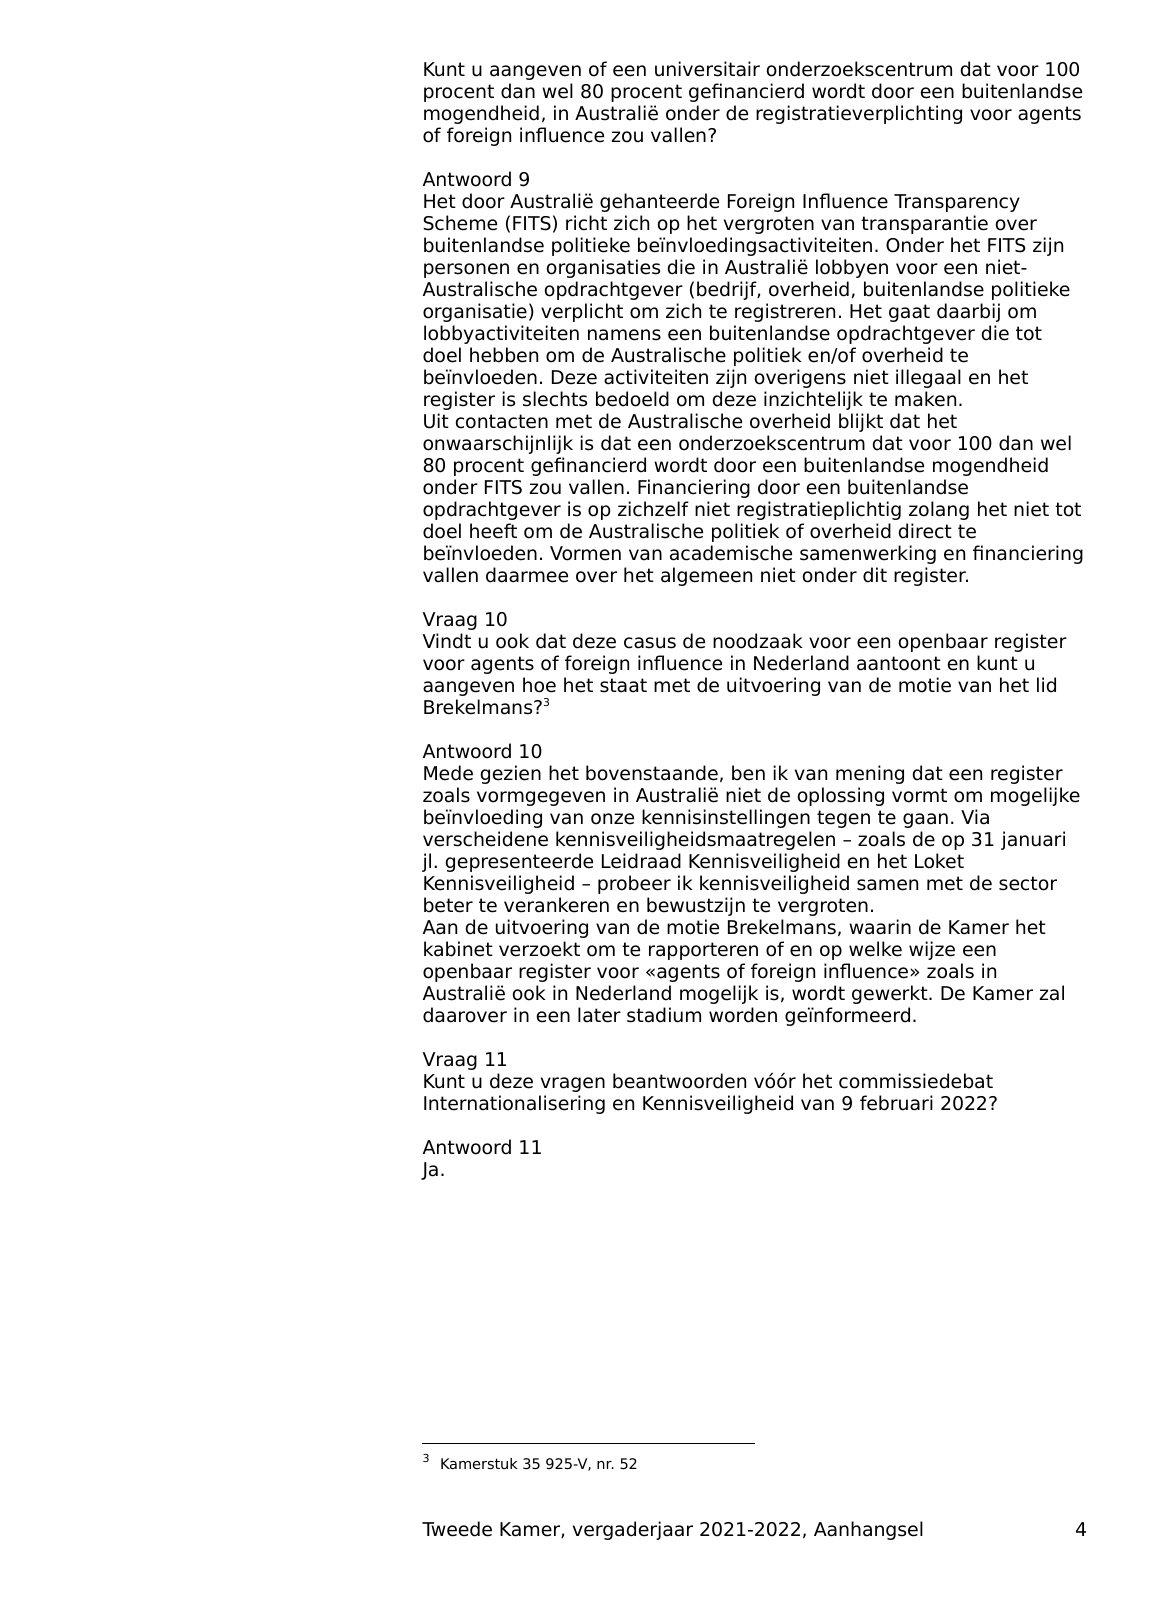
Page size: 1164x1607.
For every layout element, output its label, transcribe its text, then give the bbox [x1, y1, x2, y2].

text Vraag 11 [422, 1049, 1087, 1071]
text Vraag 10 [422, 609, 1087, 631]
text Antwoord 10 [422, 741, 1087, 763]
text Uit contacten met de Australische overheid blijkt dat het onwaarschijnlijk is dat een onderzoekscentrum dat voor 100 dan wel 80 procent gefinancierd wordt door een buitenlandse mogendheid onder FITS zou vallen. Financiering door een buitenlandse opdrachtgever is op zichzelf niet registratieplichtig zolang het niet tot doel heeft om de Australische politiek of overheid direct te beïnvloeden. Vormen van academische samenwerking en financiering vallen daarmee over het algemeen niet onder dit register. [422, 411, 1087, 587]
text Kunt u aangeven of een universitair onderzoekscentrum dat voor 100 procent dan wel 80 procent gefinancierd wordt door een buitenlandse mogendheid, in Australië onder de registratieverplichting voor agents of foreign influence zou vallen? [422, 59, 1087, 147]
text Kunt u deze vragen beantwoorden vóór het commissiedebat Internationalisering en Kennisveiligheid van 9 februari 2022? [422, 1071, 1087, 1115]
text Ja. [422, 1159, 1087, 1181]
text Vindt u ook dat deze casus de noodzaak voor een openbaar register voor agents of foreign influence in Nederland aantoont en kunt u aangeven hoe het staat met de uitvoering van de motie van het lid Brekelmans? [422, 631, 1087, 719]
text Aan de uitvoering van de motie Brekelmans, waarin de Kamer het kabinet verzoekt om te rapporteren of en op welke wijze een openbaar register voor «agents of foreign influence» zoals in Australië ook in Nederland mogelijk is, wordt gewerkt. De Kamer zal daarover in een later stadium worden geïnformeerd. [422, 917, 1087, 1027]
text Kamerstuk 35 925-V, nr. 52 [422, 1452, 1087, 1474]
text Antwoord 11 [422, 1137, 1087, 1159]
text Antwoord 9 [422, 169, 1087, 191]
text Het door Australië gehanteerde Foreign Influence Transparency Scheme (FITS) richt zich op het vergroten van transparantie over buitenlandse politieke beïnvloedingsactiviteiten. Onder het FITS zijn personen en organisaties die in Australië lobbyen voor een niet-Australische opdrachtgever (bedrijf, overheid, buitenlandse politieke organisatie) verplicht om zich te registreren. Het gaat daarbij om lobbyactiviteiten namens een buitenlandse opdrachtgever die tot doel hebben om de Australische politiek en/of overheid te beïnvloeden. Deze activiteiten zijn overigens niet illegaal en het register is slechts bedoeld om deze inzichtelijk te maken. [422, 191, 1087, 411]
text Mede gezien het bovenstaande, ben ik van mening dat een register zoals vormgegeven in Australië niet de oplossing vormt om mogelijke beïnvloeding van onze kennisinstellingen tegen te gaan. Via verscheidene kennisveiligheidsmaatregelen – zoals de op 31 januari jl. gepresenteerde Leidraad Kennisveiligheid en het Loket Kennisveiligheid – probeer ik kennisveiligheid samen met de sector beter te verankeren en bewustzijn te vergroten. [422, 763, 1087, 917]
